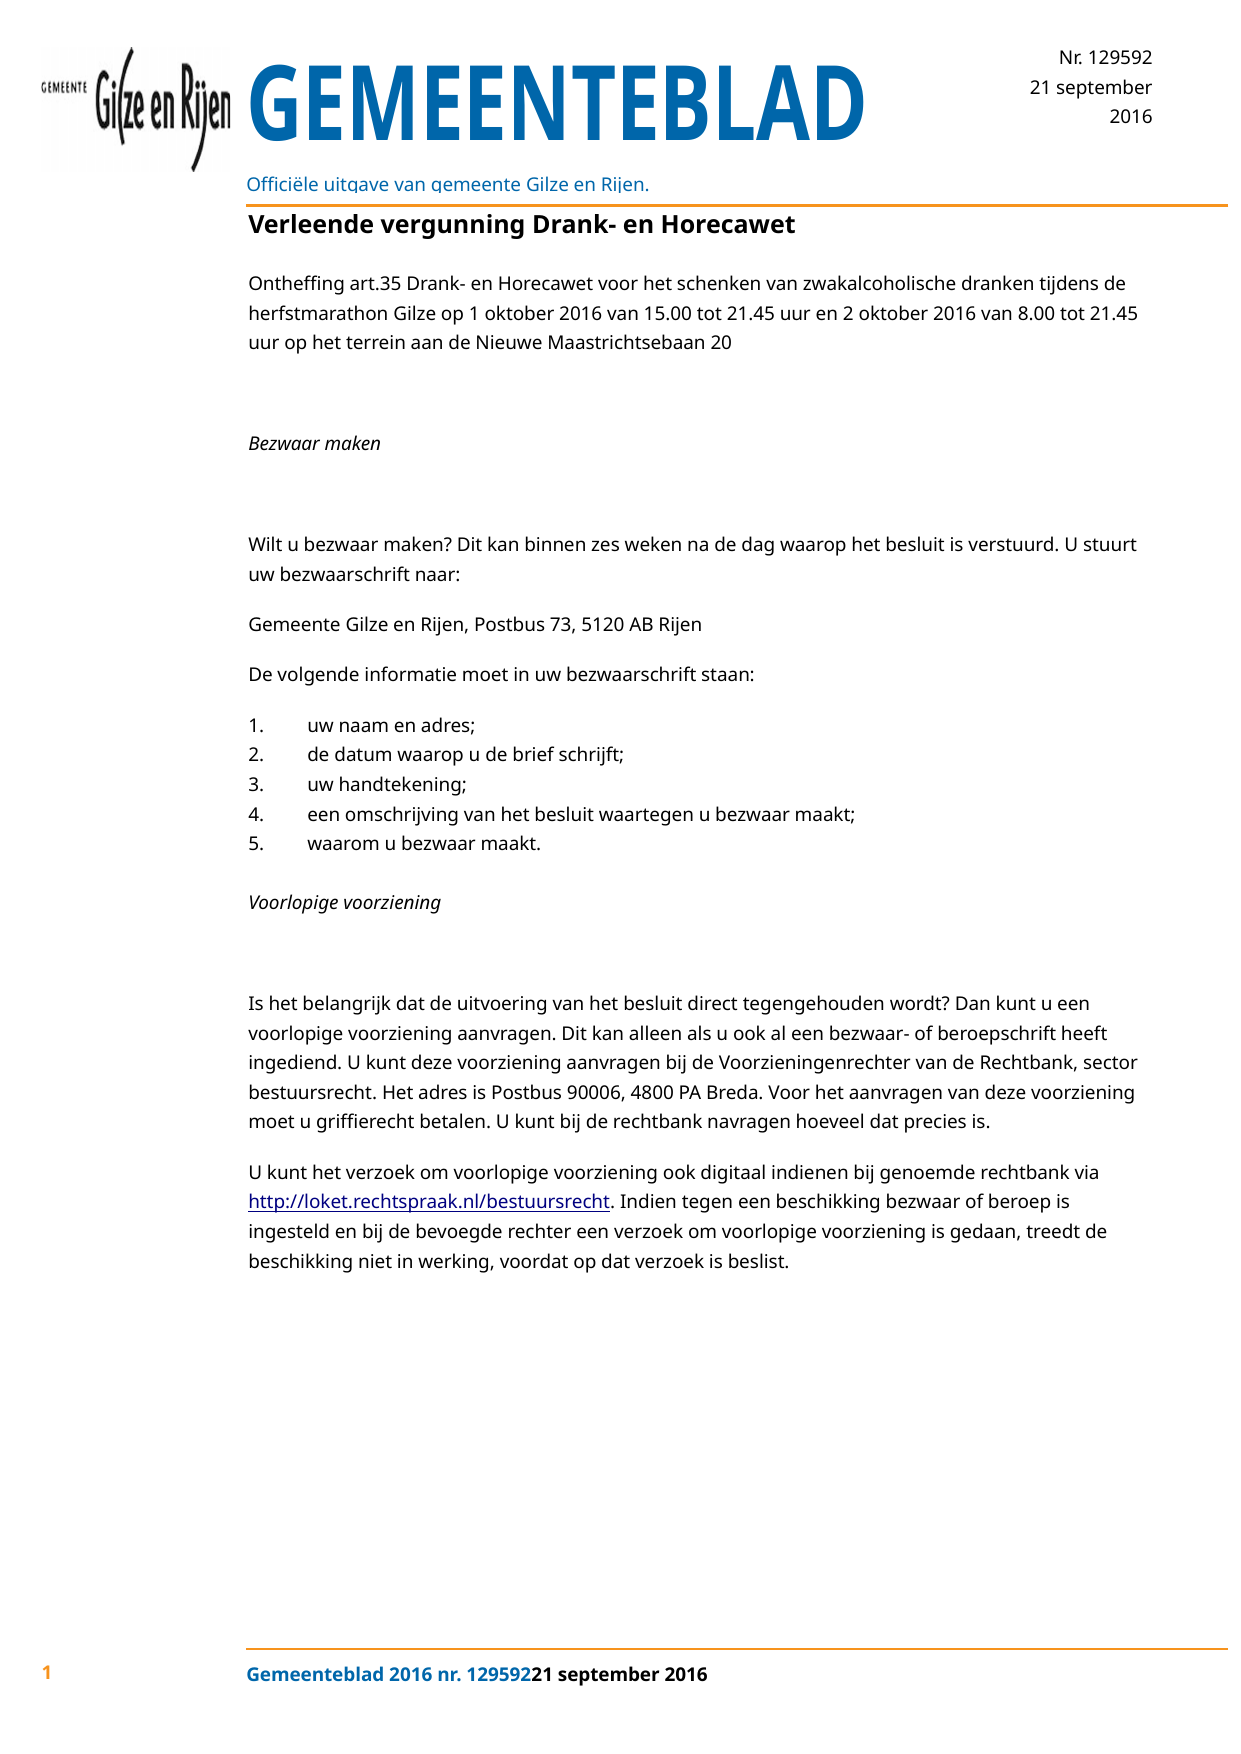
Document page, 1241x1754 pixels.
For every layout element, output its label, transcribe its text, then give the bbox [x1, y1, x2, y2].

list de datum waarop u de brief schrijft; [248, 742, 1152, 767]
text Is het belangrijk dat de uitvoering van het besluit direct tegengehouden wordt? Dan kunt u een voorlopige voorziening aanvragen. Dit kan alleen als u ook al een bezwaar- of beroepschrift heeft ingediend. U kunt deze voorziening aanvragen bij de Voorzieningenrechter van de Rechtbank, sector bestuursrecht. Het adres is Postbus 90006, 4800 PA Breda. Voor het aanvragen van deze voorziening moet u griffierecht betalen. U kunt bij de rechtbank navragen hoeveel dat precies is. [248, 990, 1152, 1134]
list uw handtekening; [248, 771, 1152, 797]
list waarom u bezwaar maakt. [248, 830, 1152, 856]
picture [41, 47, 231, 172]
text U kunt het verzoek om voorlopige voorziening ook digitaal indienen bij genoemde rechtbank via http://loket.rechtspraak.nl/bestuursrecht. Indien tegen een beschikking bezwaar of beroep is ingesteld en bij de bevoegde rechter een verzoek om voorlopige voorziening is gedaan, treedt de beschikking niet in werking, voordat op dat verzoek is beslist. [248, 1159, 1152, 1273]
text De volgende informatie moet in uw bezwaarschrift staan: [248, 662, 1152, 687]
text Verleende vergunning Drank- en Horecawet [248, 207, 1152, 241]
text Bezwaar maken [248, 430, 1152, 456]
text Gemeente Gilze en Rijen, Postbus 73, 5120 AB Rijen [248, 611, 1152, 637]
text Wilt u bezwaar maken? Dit kan binnen zes weken na de dag waarop het besluit is verstuurd. U stuurt uw bezwaarschrift naar: [248, 531, 1152, 586]
text Voorlopige voorziening [248, 889, 1152, 915]
text Ontheffing art.35 Drank- en Horecawet voor het schenken van zwakalcoholische dranken tijdens de herfstmarathon Gilze op 1 oktober 2016 van 15.00 tot 21.45 uur en 2 oktober 2016 van 8.00 tot 21.45 uur op het terrein aan de Nieuwe Maastrichtsebaan 20 [248, 270, 1152, 355]
list een omschrijving van het besluit waartegen u bezwaar maakt; [248, 801, 1152, 826]
list uw naam en adres; [248, 712, 1152, 738]
